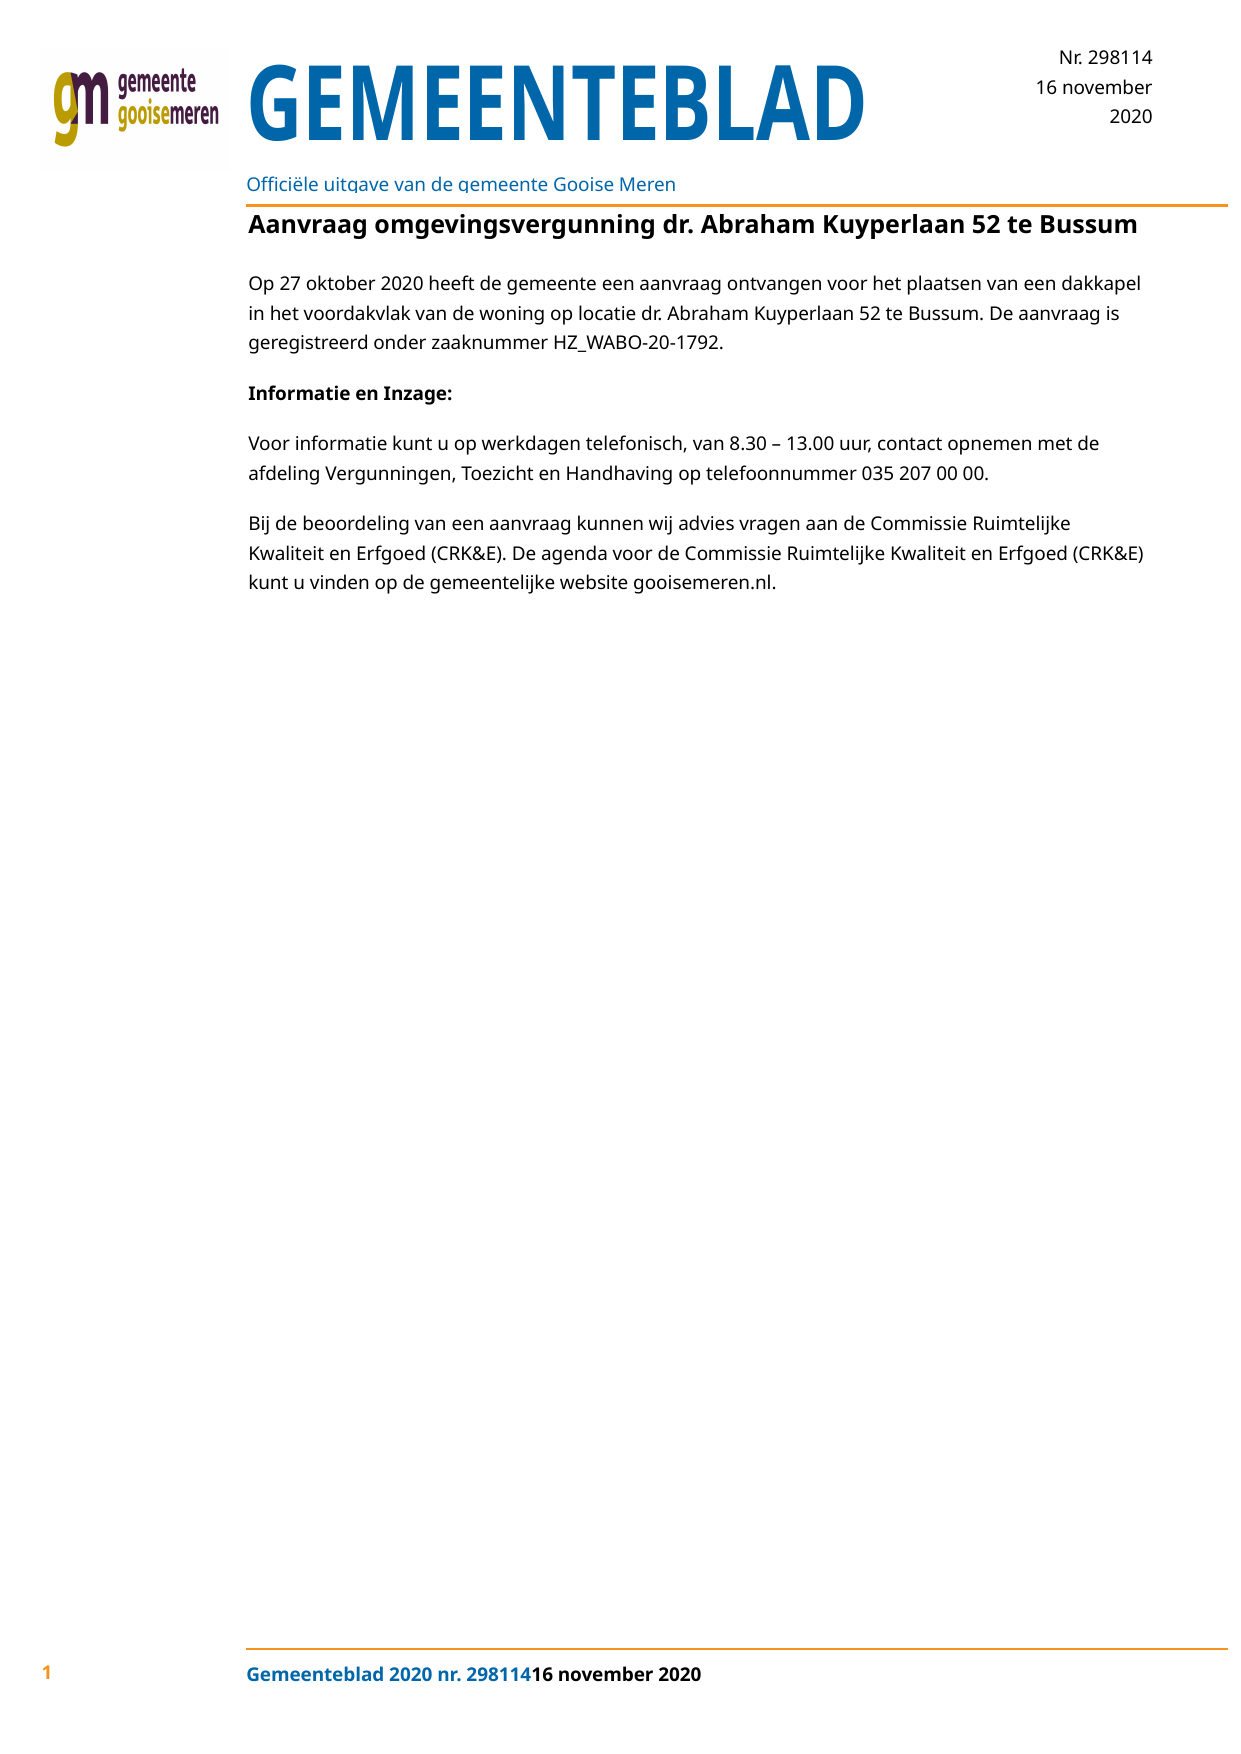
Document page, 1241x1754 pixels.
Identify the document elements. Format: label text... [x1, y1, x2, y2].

text Aanvraag omgevingsvergunning dr. Abraham Kuyperlaan 52 te Bussum [248, 207, 1152, 241]
picture [41, 47, 231, 172]
text Op 27 oktober 2020 heeft de gemeente een aanvraag ontvangen voor het plaatsen van een dakkapel in het voordakvlak van de woning op locatie dr. Abraham Kuyperlaan 52 te Bussum. De aanvraag is geregistreerd onder zaaknummer HZ_WABO-20-1792. [248, 270, 1152, 355]
text Bij de beoordeling van een aanvraag kunnen wij advies vragen aan de Commissie Ruimtelijke Kwaliteit en Erfgoed (CRK&E). De agenda voor de Commissie Ruimtelijke Kwaliteit en Erfgoed (CRK&E) kunt u vinden op de gemeentelijke website gooisemeren.nl. [248, 510, 1152, 595]
text Informatie en Inzage: [248, 380, 1152, 406]
text Voor informatie kunt u op werkdagen telefonisch, van 8.30 – 13.00 uur, contact opnemen met de afdeling Vergunningen, Toezicht en Handhaving op telefoonnummer 035 207 00 00. [248, 430, 1152, 486]
